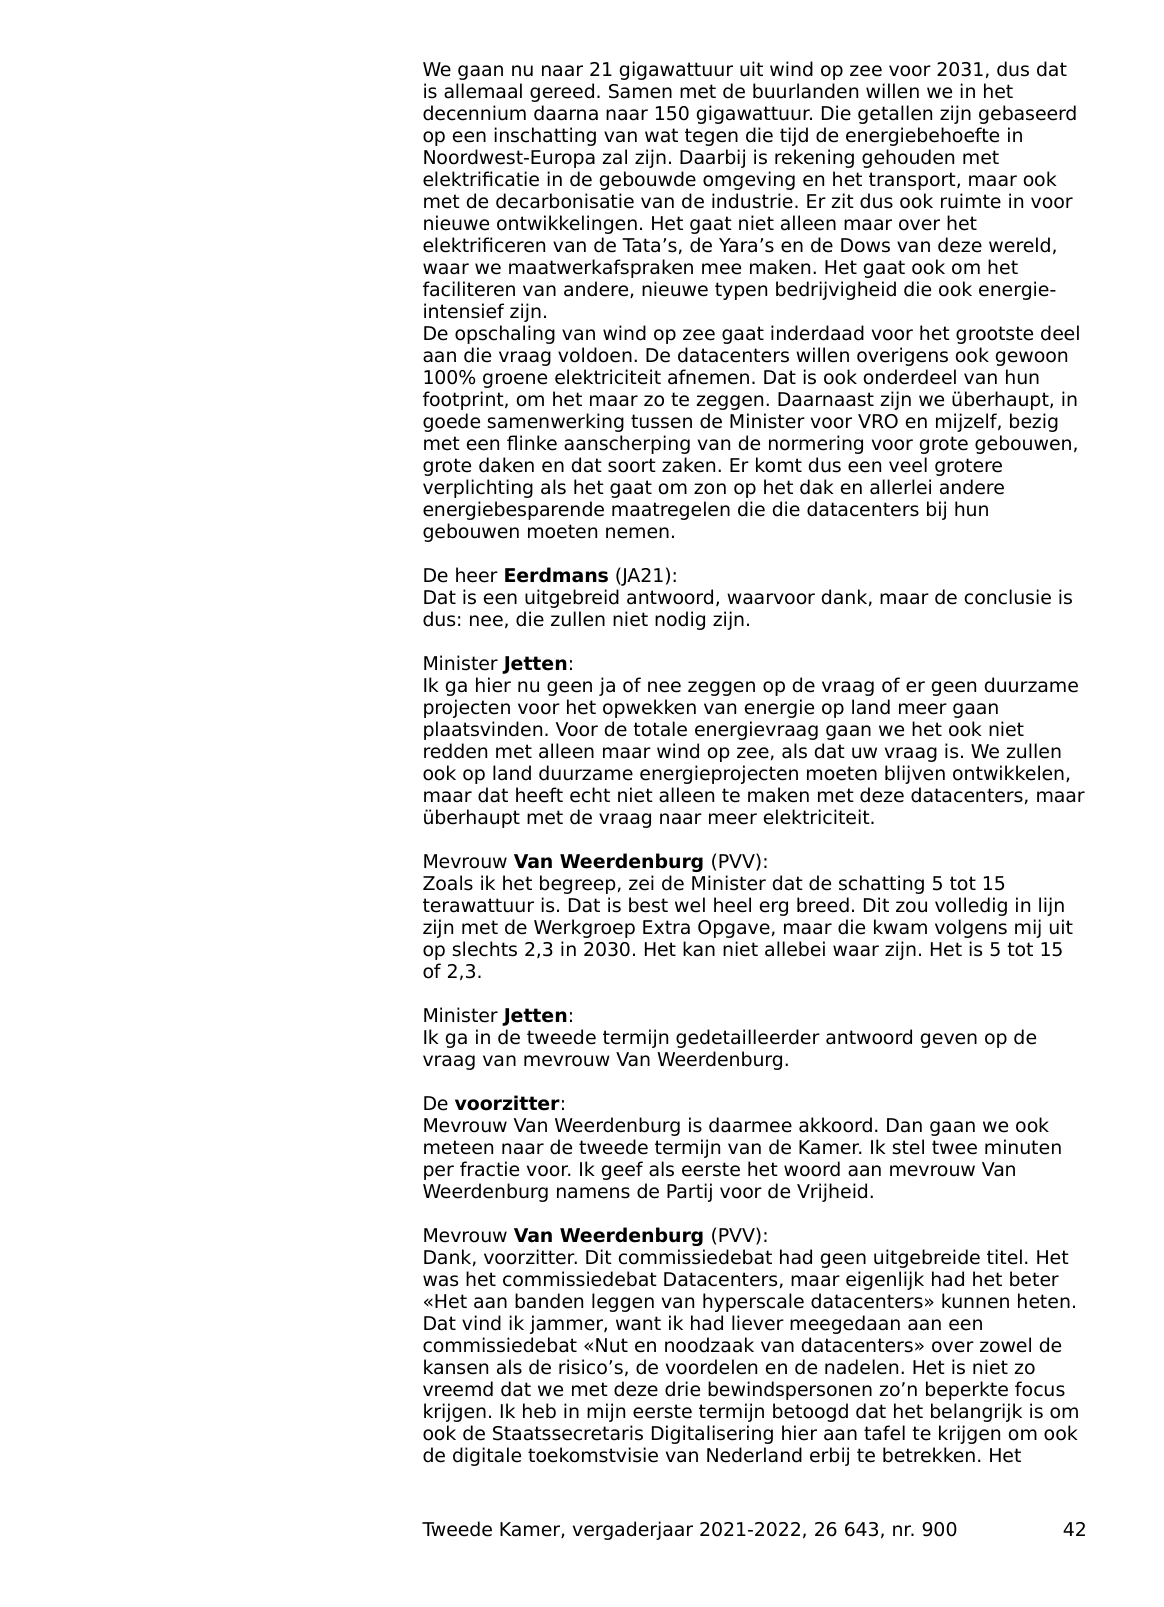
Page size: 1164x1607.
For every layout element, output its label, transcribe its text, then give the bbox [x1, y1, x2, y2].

text Mevrouw Van Weerdenburg (PVV): [422, 851, 1087, 873]
text Mevrouw Van Weerdenburg is daarmee akkoord. Dan gaan we ook meteen naar de tweede termijn van de Kamer. Ik stel twee minuten per fractie voor. Ik geef als eerste het woord aan mevrouw Van Weerdenburg namens de Partij voor de Vrijheid. [422, 1115, 1087, 1203]
text Ik ga in de tweede termijn gedetailleerder antwoord geven op de vraag van mevrouw Van Weerdenburg. [422, 1027, 1087, 1071]
text Dank, voorzitter. Dit commissiedebat had geen uitgebreide titel. Het was het commissiedebat Datacenters, maar eigenlijk had het beter «Het aan banden leggen van hyperscale datacenters» kunnen heten. Dat vind ik jammer, want ik had liever meegedaan aan een commissiedebat «Nut en noodzaak van datacenters» over zowel de kansen als de risico’s, de voordelen en de nadelen. Het is niet zo vreemd dat we met deze drie bewindspersonen zo’n beperkte focus krijgen. Ik heb in mijn eerste termijn betoogd dat het belangrijk is om ook de Staatssecretaris Digitalisering hier aan tafel te krijgen om ook de digitale toekomstvisie van Nederland erbij te betrekken. Het [422, 1247, 1087, 1467]
text Minister Jetten: [422, 653, 1087, 675]
text Minister Jetten: [422, 1005, 1087, 1027]
text Zoals ik het begreep, zei de Minister dat de schatting 5 tot 15 terawattuur is. Dat is best wel heel erg breed. Dit zou volledig in lijn zijn met de Werkgroep Extra Opgave, maar die kwam volgens mij uit op slechts 2,3 in 2030. Het kan niet allebei waar zijn. Het is 5 tot 15 of 2,3. [422, 873, 1087, 983]
text We gaan nu naar 21 gigawattuur uit wind op zee voor 2031, dus dat is allemaal gereed. Samen met de buurlanden willen we in het decennium daarna naar 150 gigawattuur. Die getallen zijn gebaseerd op een inschatting van wat tegen die tijd de energiebehoefte in Noordwest-Europa zal zijn. Daarbij is rekening gehouden met elektrificatie in de gebouwde omgeving en het transport, maar ook met de decarbonisatie van de industrie. Er zit dus ook ruimte in voor nieuwe ontwikkelingen. Het gaat niet alleen maar over het elektrificeren van de Tata’s, de Yara’s en de Dows van deze wereld, waar we maatwerkafspraken mee maken. Het gaat ook om het faciliteren van andere, nieuwe typen bedrijvigheid die ook energie-intensief zijn. [422, 59, 1087, 323]
text De opschaling van wind op zee gaat inderdaad voor het grootste deel aan die vraag voldoen. De datacenters willen overigens ook gewoon 100% groene elektriciteit afnemen. Dat is ook onderdeel van hun footprint, om het maar zo te zeggen. Daarnaast zijn we überhaupt, in goede samenwerking tussen de Minister voor VRO en mijzelf, bezig met een flinke aanscherping van de normering voor grote gebouwen, grote daken en dat soort zaken. Er komt dus een veel grotere verplichting als het gaat om zon op het dak en allerlei andere energiebesparende maatregelen die die datacenters bij hun gebouwen moeten nemen. [422, 323, 1087, 543]
text Dat is een uitgebreid antwoord, waarvoor dank, maar de conclusie is dus: nee, die zullen niet nodig zijn. [422, 587, 1087, 631]
text Ik ga hier nu geen ja of nee zeggen op de vraag of er geen duurzame projecten voor het opwekken van energie op land meer gaan plaatsvinden. Voor de totale energievraag gaan we het ook niet redden met alleen maar wind op zee, als dat uw vraag is. We zullen ook op land duurzame energieprojecten moeten blijven ontwikkelen, maar dat heeft echt niet alleen te maken met deze datacenters, maar überhaupt met de vraag naar meer elektriciteit. [422, 675, 1087, 829]
text De voorzitter: [422, 1093, 1087, 1115]
text De heer Eerdmans (JA21): [422, 565, 1087, 587]
text Mevrouw Van Weerdenburg (PVV): [422, 1225, 1087, 1247]
